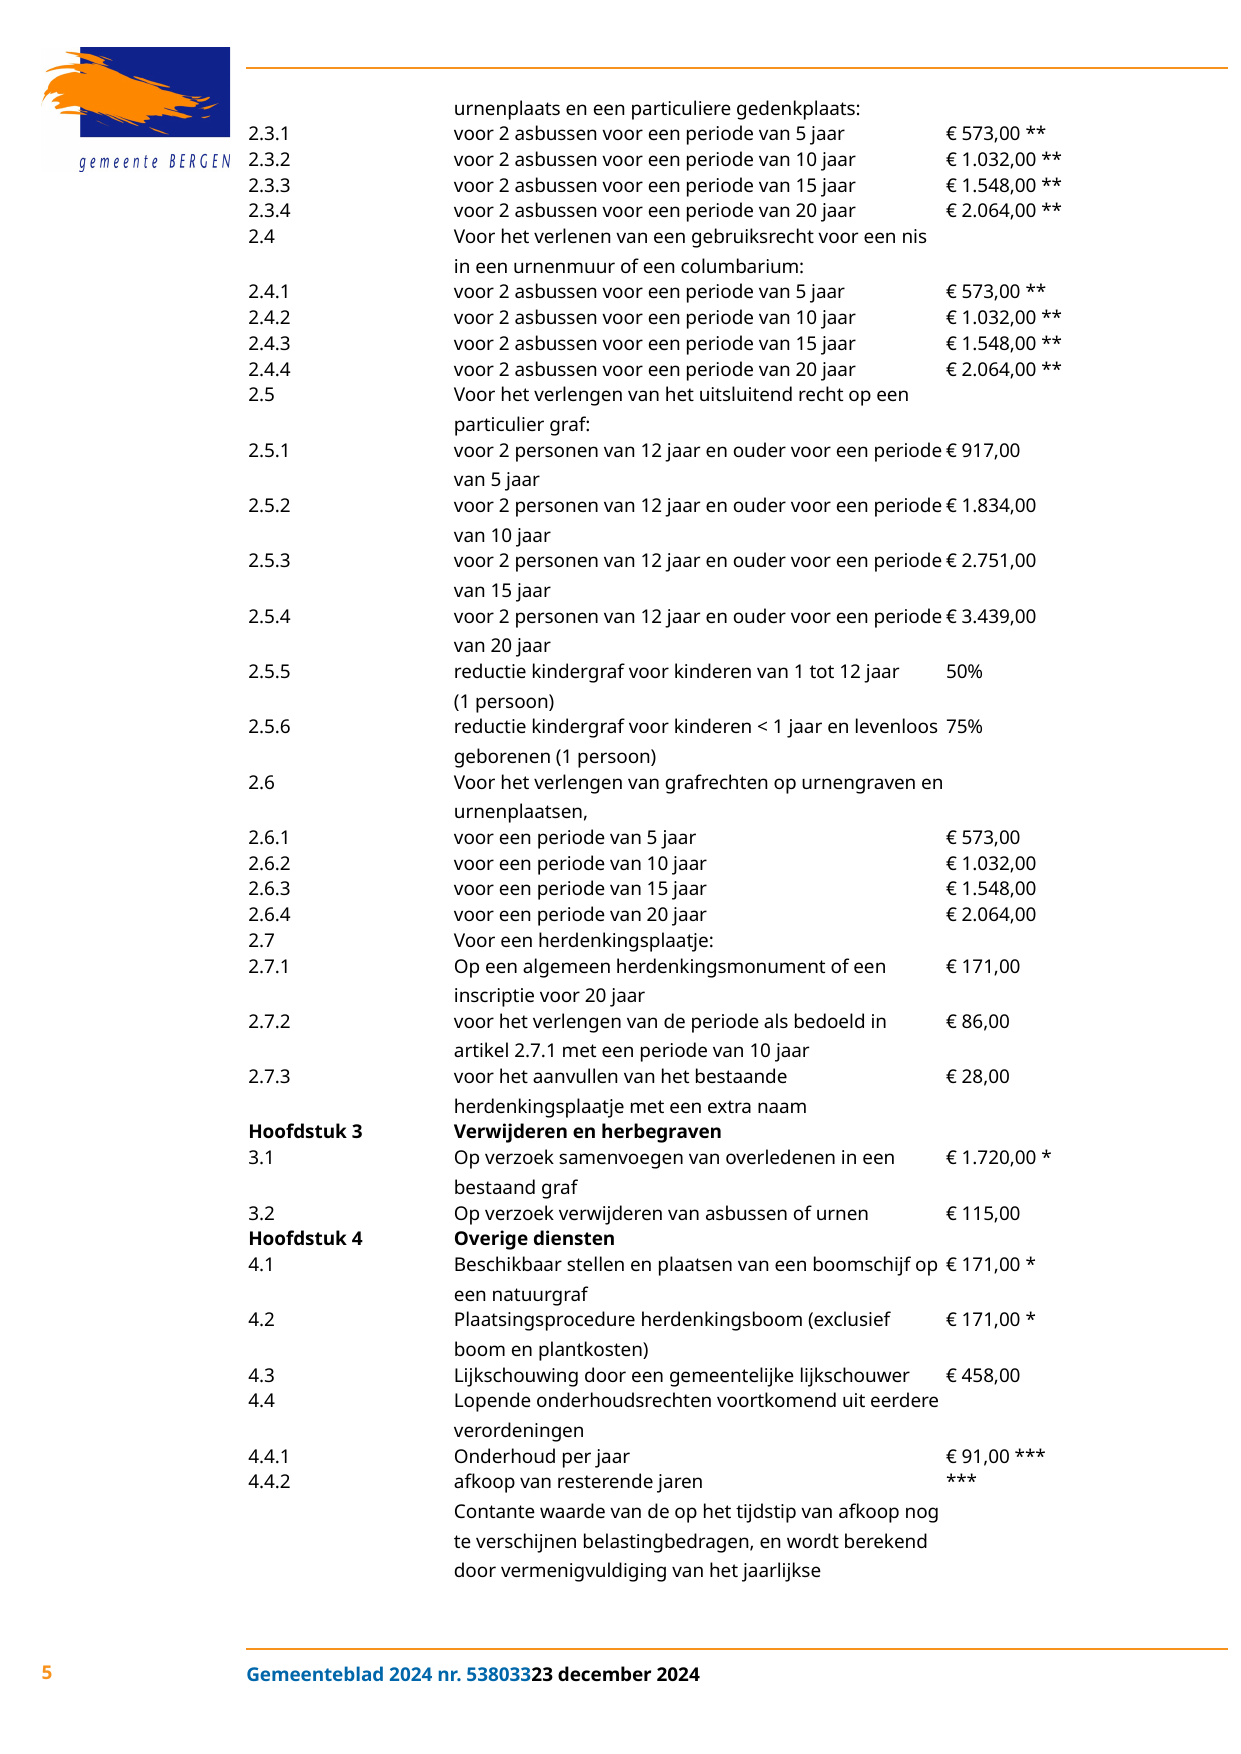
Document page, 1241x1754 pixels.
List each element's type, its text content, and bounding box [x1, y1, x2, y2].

table_cell € 917,00 [946, 437, 1152, 492]
table_cell voor 2 asbussen voor een periode van 5 jaar [454, 279, 946, 304]
table_cell € 2.064,00 ** [946, 198, 1152, 223]
table_cell *** [946, 1469, 1152, 1583]
table_cell voor 2 asbussen voor een periode van 15 jaar [454, 330, 946, 356]
picture [41, 47, 231, 172]
table_cell 2.5.1 [248, 437, 454, 492]
table_cell € 115,00 [946, 1200, 1152, 1226]
table_cell € 171,00 * [946, 1251, 1152, 1307]
table_cell 2.7.3 [248, 1064, 454, 1119]
table_cell € 3.439,00 [946, 603, 1152, 658]
table_cell Hoofdstuk 3 [248, 1119, 454, 1144]
table_cell Voor het verlenen van een gebruiksrecht voor een nis in een urnenmuur of een columbarium: [454, 224, 946, 279]
table_cell Voor het verlengen van het uitsluitend recht op een particulier graf: [454, 382, 946, 437]
table_cell € 1.032,00 ** [946, 305, 1152, 330]
table_cell Overige diensten [454, 1226, 946, 1251]
table_cell 2.4.2 [248, 305, 454, 330]
table_cell € 2.064,00 [946, 901, 1152, 927]
table_cell 2.5.2 [248, 492, 454, 548]
table_cell 4.4.2 [248, 1469, 454, 1583]
table_cell Onderhoud per jaar [454, 1443, 946, 1469]
table_cell € 91,00 *** [946, 1443, 1152, 1469]
table_cell Voor een herdenkingsplaatje: [454, 927, 946, 953]
table_cell € 1.834,00 [946, 492, 1152, 548]
table_cell € 573,00 ** [946, 279, 1152, 304]
table_cell Hoofdstuk 4 [248, 1226, 454, 1251]
table_cell voor het verlengen van de periode als bedoeld in artikel 2.7.1 met een periode van 10 jaar [454, 1008, 946, 1063]
table_cell € 573,00 ** [946, 121, 1152, 146]
table_cell voor 2 asbussen voor een periode van 5 jaar [454, 121, 946, 146]
table_cell Op een algemeen herdenkingsmonument of een inscriptie voor 20 jaar [454, 953, 946, 1008]
table_cell 50% [946, 658, 1152, 713]
table_cell Voor het verlengen van grafrechten op urnengraven en urnenplaatsen, [454, 769, 946, 824]
table_cell [946, 769, 1152, 824]
table_cell voor 2 personen van 12 jaar en ouder voor een periode van 5 jaar [454, 437, 946, 492]
table_cell [946, 1388, 1152, 1443]
table_cell reductie kindergraf voor kinderen < 1 jaar en levenloos geborenen (1 persoon) [454, 714, 946, 769]
table_cell € 171,00 [946, 953, 1152, 1008]
table_cell 2.5 [248, 382, 454, 437]
table_cell voor een periode van 10 jaar [454, 850, 946, 876]
table_cell 2.5.6 [248, 714, 454, 769]
table_cell [946, 382, 1152, 437]
table_cell € 1.548,00 [946, 876, 1152, 901]
table_cell 75% [946, 714, 1152, 769]
table_cell 2.6.3 [248, 876, 454, 901]
table_cell 2.7.1 [248, 953, 454, 1008]
table_cell afkoop van resterende jaren Contante waarde van de op het tijdstip van afkoop nog te verschijnen belastingbedragen, en wordt berekend door vermenigvuldiging van het jaarlijkse [454, 1469, 946, 1583]
table_cell € 28,00 [946, 1064, 1152, 1119]
table_cell 2.5.5 [248, 658, 454, 713]
table_cell € 1.548,00 ** [946, 172, 1152, 198]
table_cell voor 2 asbussen voor een periode van 10 jaar [454, 146, 946, 172]
table_cell 3.1 [248, 1145, 454, 1200]
table_cell voor 2 personen van 12 jaar en ouder voor een periode van 10 jaar [454, 492, 946, 548]
table_cell € 86,00 [946, 1008, 1152, 1063]
table_cell 2.6.1 [248, 824, 454, 850]
table_cell € 2.064,00 ** [946, 356, 1152, 382]
table_cell voor 2 asbussen voor een periode van 10 jaar [454, 305, 946, 330]
table_cell 2.7 [248, 927, 454, 953]
table_cell 2.3.1 [248, 121, 454, 146]
table_cell 3.2 [248, 1200, 454, 1226]
table_cell € 2.751,00 [946, 548, 1152, 603]
table_cell Beschikbaar stellen en plaatsen van een boomschijf op een natuurgraf [454, 1251, 946, 1307]
table_cell 2.4 [248, 224, 454, 279]
table_cell urnenplaats en een particuliere gedenkplaats: [454, 95, 946, 121]
table_cell € 1.032,00 ** [946, 146, 1152, 172]
table_cell voor het aanvullen van het bestaande herdenkingsplaatje met een extra naam [454, 1064, 946, 1119]
table_cell 2.3.3 [248, 172, 454, 198]
table_cell reductie kindergraf voor kinderen van 1 tot 12 jaar (1 persoon) [454, 658, 946, 713]
table_cell 2.4.1 [248, 279, 454, 304]
table_cell € 1.032,00 [946, 850, 1152, 876]
table_cell Op verzoek verwijderen van asbussen of urnen [454, 1200, 946, 1226]
table_cell voor een periode van 15 jaar [454, 876, 946, 901]
table_cell 4.4.1 [248, 1443, 454, 1469]
table_cell voor 2 asbussen voor een periode van 15 jaar [454, 172, 946, 198]
table_cell € 1.548,00 ** [946, 330, 1152, 356]
table_cell € 573,00 [946, 824, 1152, 850]
table_cell Lopende onderhoudsrechten voortkomend uit eerdere verordeningen [454, 1388, 946, 1443]
table_cell 2.3.4 [248, 198, 454, 223]
table_cell 2.7.2 [248, 1008, 454, 1063]
table_cell 2.6 [248, 769, 454, 824]
table_cell Plaatsingsprocedure herdenkingsboom (exclusief boom en plantkosten) [454, 1307, 946, 1362]
table_cell voor 2 asbussen voor een periode van 20 jaar [454, 356, 946, 382]
table_cell [946, 1226, 1152, 1251]
table_cell € 1.720,00 * [946, 1145, 1152, 1200]
table_cell € 171,00 * [946, 1307, 1152, 1362]
table_cell [946, 1119, 1152, 1144]
table_cell [946, 927, 1152, 953]
table_cell Op verzoek samenvoegen van overledenen in een bestaand graf [454, 1145, 946, 1200]
table_cell 4.4 [248, 1388, 454, 1443]
table_cell [946, 95, 1152, 121]
table_cell [946, 224, 1152, 279]
table_cell 4.3 [248, 1362, 454, 1388]
table_cell 2.5.3 [248, 548, 454, 603]
table_cell 2.3.2 [248, 146, 454, 172]
table_cell € 458,00 [946, 1362, 1152, 1388]
table_cell Lijkschouwing door een gemeentelijke lijkschouwer [454, 1362, 946, 1388]
table_cell voor een periode van 20 jaar [454, 901, 946, 927]
table_cell Verwijderen en herbegraven [454, 1119, 946, 1144]
table_cell voor 2 personen van 12 jaar en ouder voor een periode van 20 jaar [454, 603, 946, 658]
table_cell 2.5.4 [248, 603, 454, 658]
table_cell voor 2 asbussen voor een periode van 20 jaar [454, 198, 946, 223]
table_cell voor 2 personen van 12 jaar en ouder voor een periode van 15 jaar [454, 548, 946, 603]
table_cell 2.6.4 [248, 901, 454, 927]
table_cell 2.4.3 [248, 330, 454, 356]
table_cell 2.4.4 [248, 356, 454, 382]
table_cell 2.6.2 [248, 850, 454, 876]
table_cell 4.1 [248, 1251, 454, 1307]
table_cell 4.2 [248, 1307, 454, 1362]
table_cell [248, 95, 454, 121]
table_cell voor een periode van 5 jaar [454, 824, 946, 850]
